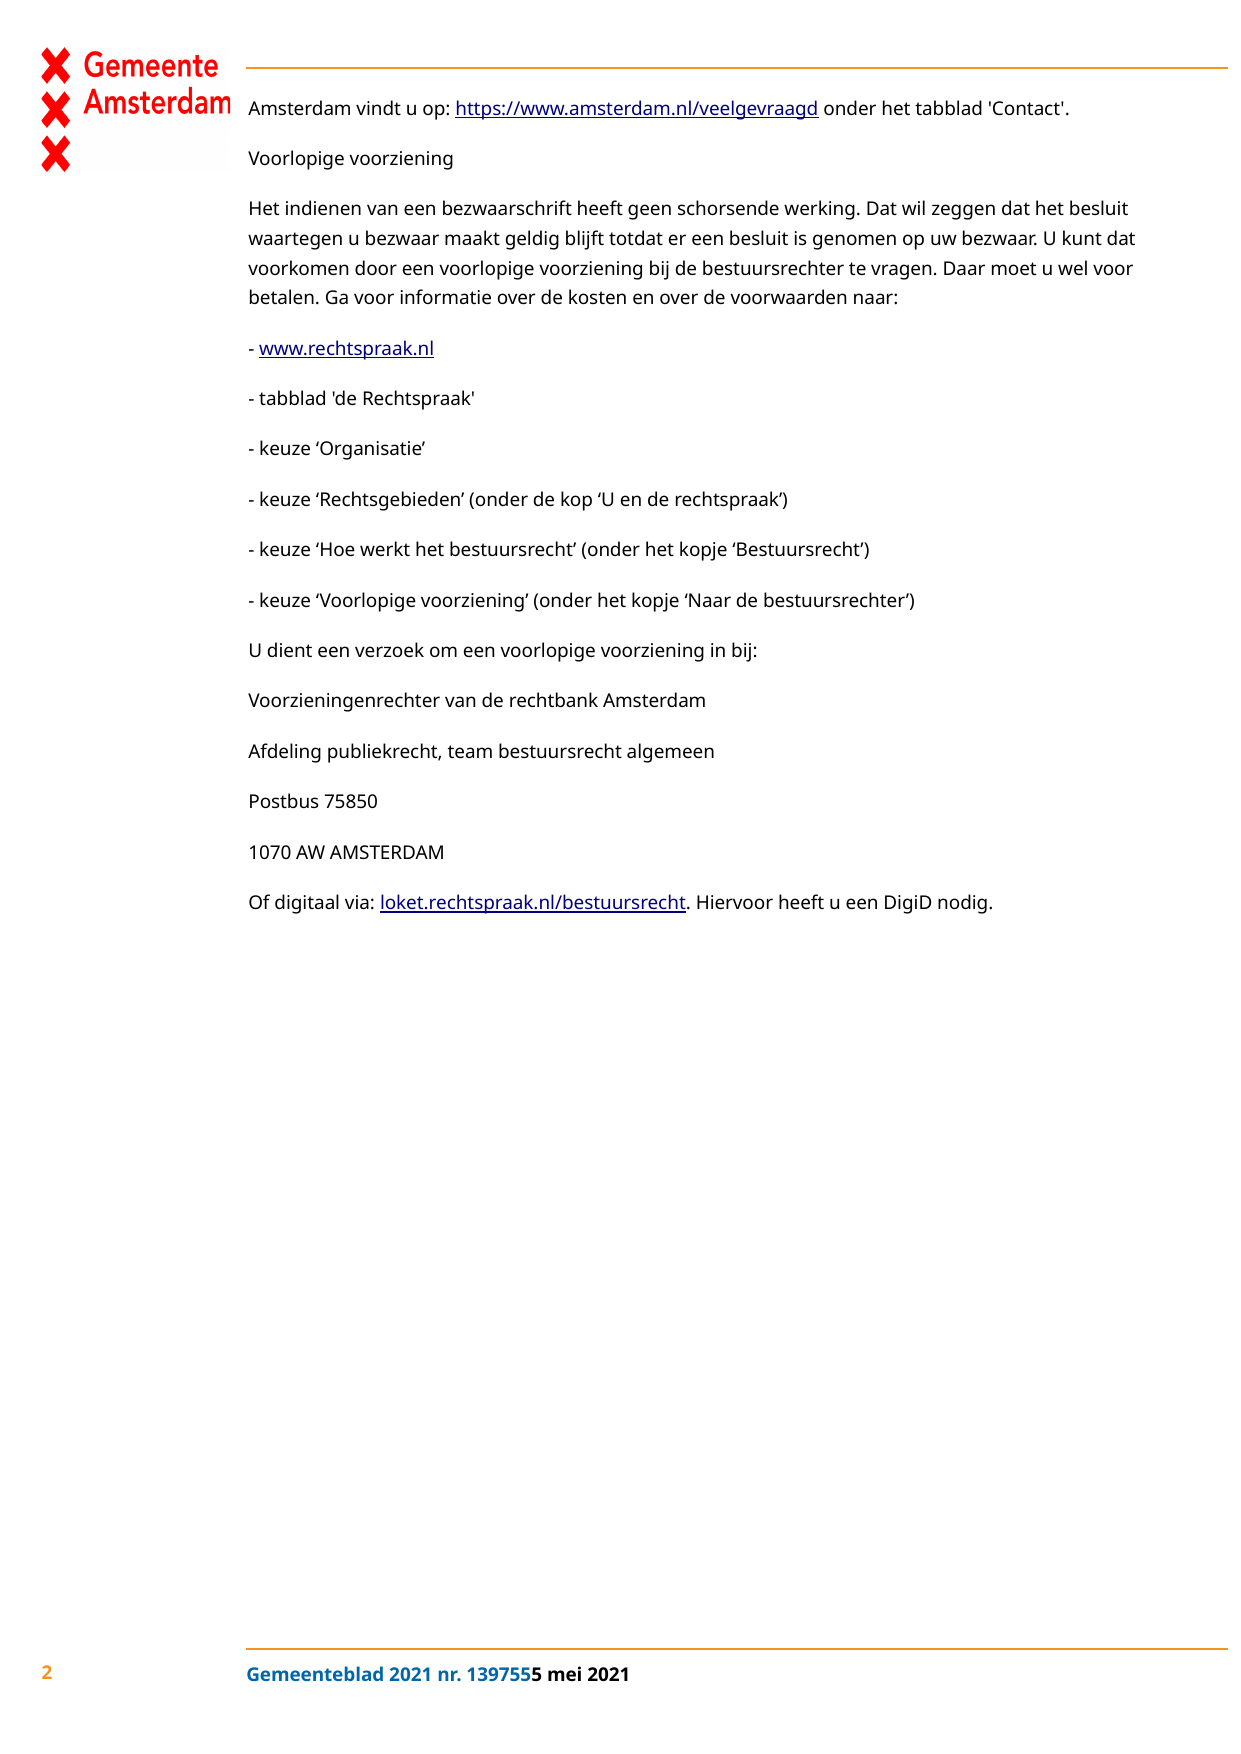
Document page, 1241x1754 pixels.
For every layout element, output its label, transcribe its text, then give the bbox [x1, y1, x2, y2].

text - keuze ‘Voorlopige voorziening’ (onder het kopje ‘Naar de bestuursrechter’) [248, 587, 1152, 613]
text - keuze ‘Organisatie’ [248, 436, 1152, 461]
text 1070 AW AMSTERDAM [248, 839, 1152, 865]
picture [41, 47, 231, 172]
text Het indienen van een bezwaarschrift heeft geen schorsende werking. Dat wil zeggen dat het besluit waartegen u bezwaar maakt geldig blijft totdat er een besluit is genomen op uw bezwaar. U kunt dat voorkomen door een voorlopige voorziening bij de bestuursrechter te vragen. Daar moet u wel voor betalen. Ga voor informatie over de kosten en over de voorwaarden naar: [248, 196, 1152, 310]
text Voorzieningenrechter van de rechtbank Amsterdam [248, 688, 1152, 713]
text Afdeling publiekrecht, team bestuursrecht algemeen [248, 738, 1152, 764]
text Amsterdam vindt u op: https://www.amsterdam.nl/veelgevraagd onder het tabblad 'Contact'. [248, 95, 1152, 121]
text Postbus 75850 [248, 788, 1152, 814]
text - tabblad 'de Rechtspraak' [248, 385, 1152, 411]
text U dient een verzoek om een voorlopige voorziening in bij: [248, 637, 1152, 663]
text Voorlopige voorziening [248, 145, 1152, 171]
text - www.rechtspraak.nl [248, 335, 1152, 361]
text Of digitaal via: loket.rechtspraak.nl/bestuursrecht. Hiervoor heeft u een DigiD nodig. [248, 889, 1152, 915]
text - keuze ‘Hoe werkt het bestuursrecht’ (onder het kopje ‘Bestuursrecht’) [248, 536, 1152, 562]
text - keuze ‘Rechtsgebieden’ (onder de kop ‘U en de rechtspraak’) [248, 486, 1152, 512]
